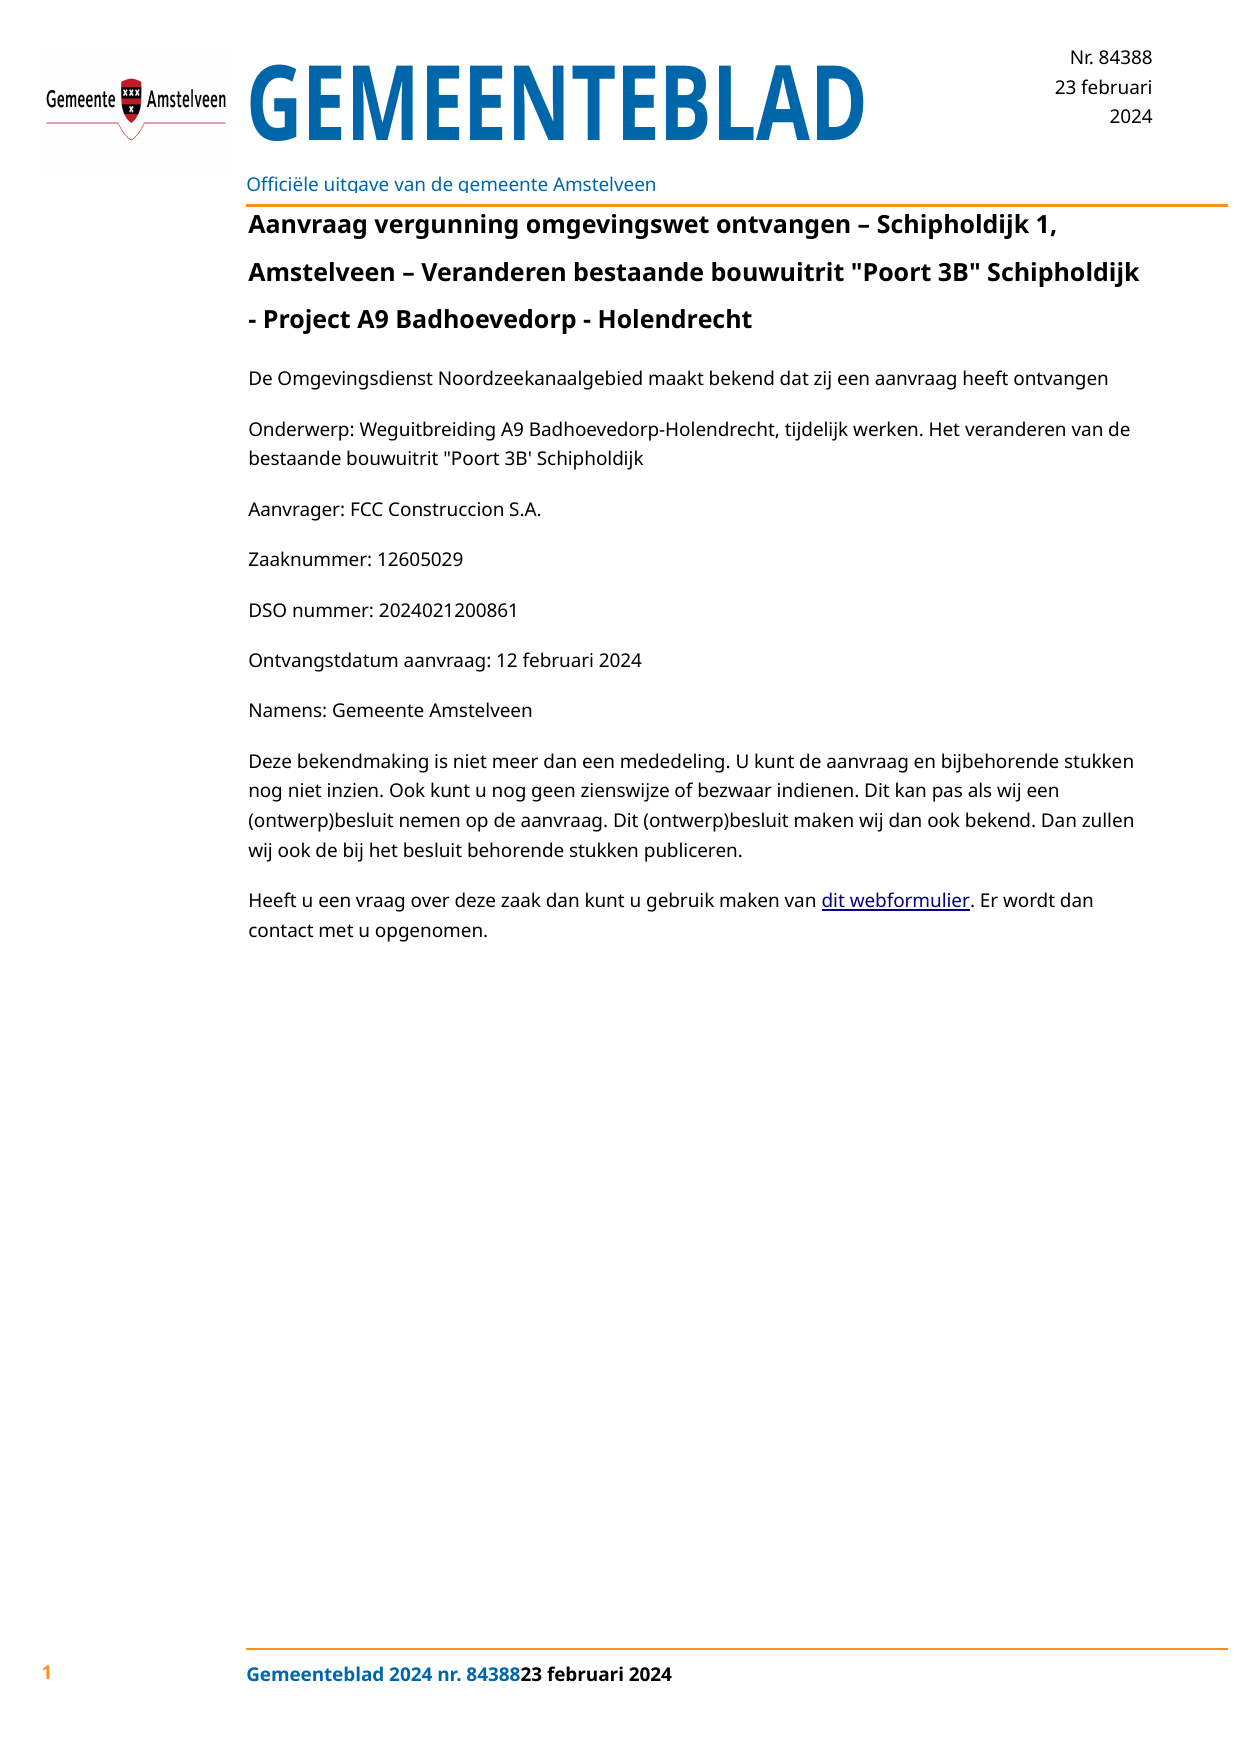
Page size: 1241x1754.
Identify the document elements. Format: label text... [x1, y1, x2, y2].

text DSO nummer: 2024021200861 [248, 597, 1152, 622]
text Aanvrager: FCC Construccion S.A. [248, 496, 1152, 522]
text Zaaknummer: 12605029 [248, 546, 1152, 572]
text Deze bekendmaking is niet meer dan een mededeling. U kunt de aanvraag en bijbehorende stukken nog niet inzien. Ook kunt u nog geen zienswijze of bezwaar indienen. Dit kan pas als wij een (ontwerp)besluit nemen op de aanvraag. Dit (ontwerp)besluit maken wij dan ook bekend. Dan zullen wij ook de bij het besluit behorende stukken publiceren. [248, 748, 1152, 862]
text Aanvraag vergunning omgevingswet ontvangen – Schipholdijk 1, Amstelveen – Veranderen bestaande bouwuitrit "Poort 3B" Schipholdijk - Project A9 Badhoevedorp - Holendrecht [248, 207, 1152, 336]
picture [41, 47, 231, 172]
text Heeft u een vraag over deze zaak dan kunt u gebruik maken van dit webformulier. Er wordt dan contact met u opgenomen. [248, 887, 1152, 942]
text Ontvangstdatum aanvraag: 12 februari 2024 [248, 647, 1152, 673]
text Namens: Gemeente Amstelveen [248, 698, 1152, 723]
text Onderwerp: Weguitbreiding A9 Badhoevedorp-Holendrecht, tijdelijk werken. Het veranderen van de bestaande bouwuitrit "Poort 3B' Schipholdijk [248, 416, 1152, 471]
text De Omgevingsdienst Noordzeekanaalgebied maakt bekend dat zij een aanvraag heeft ontvangen [248, 366, 1152, 391]
